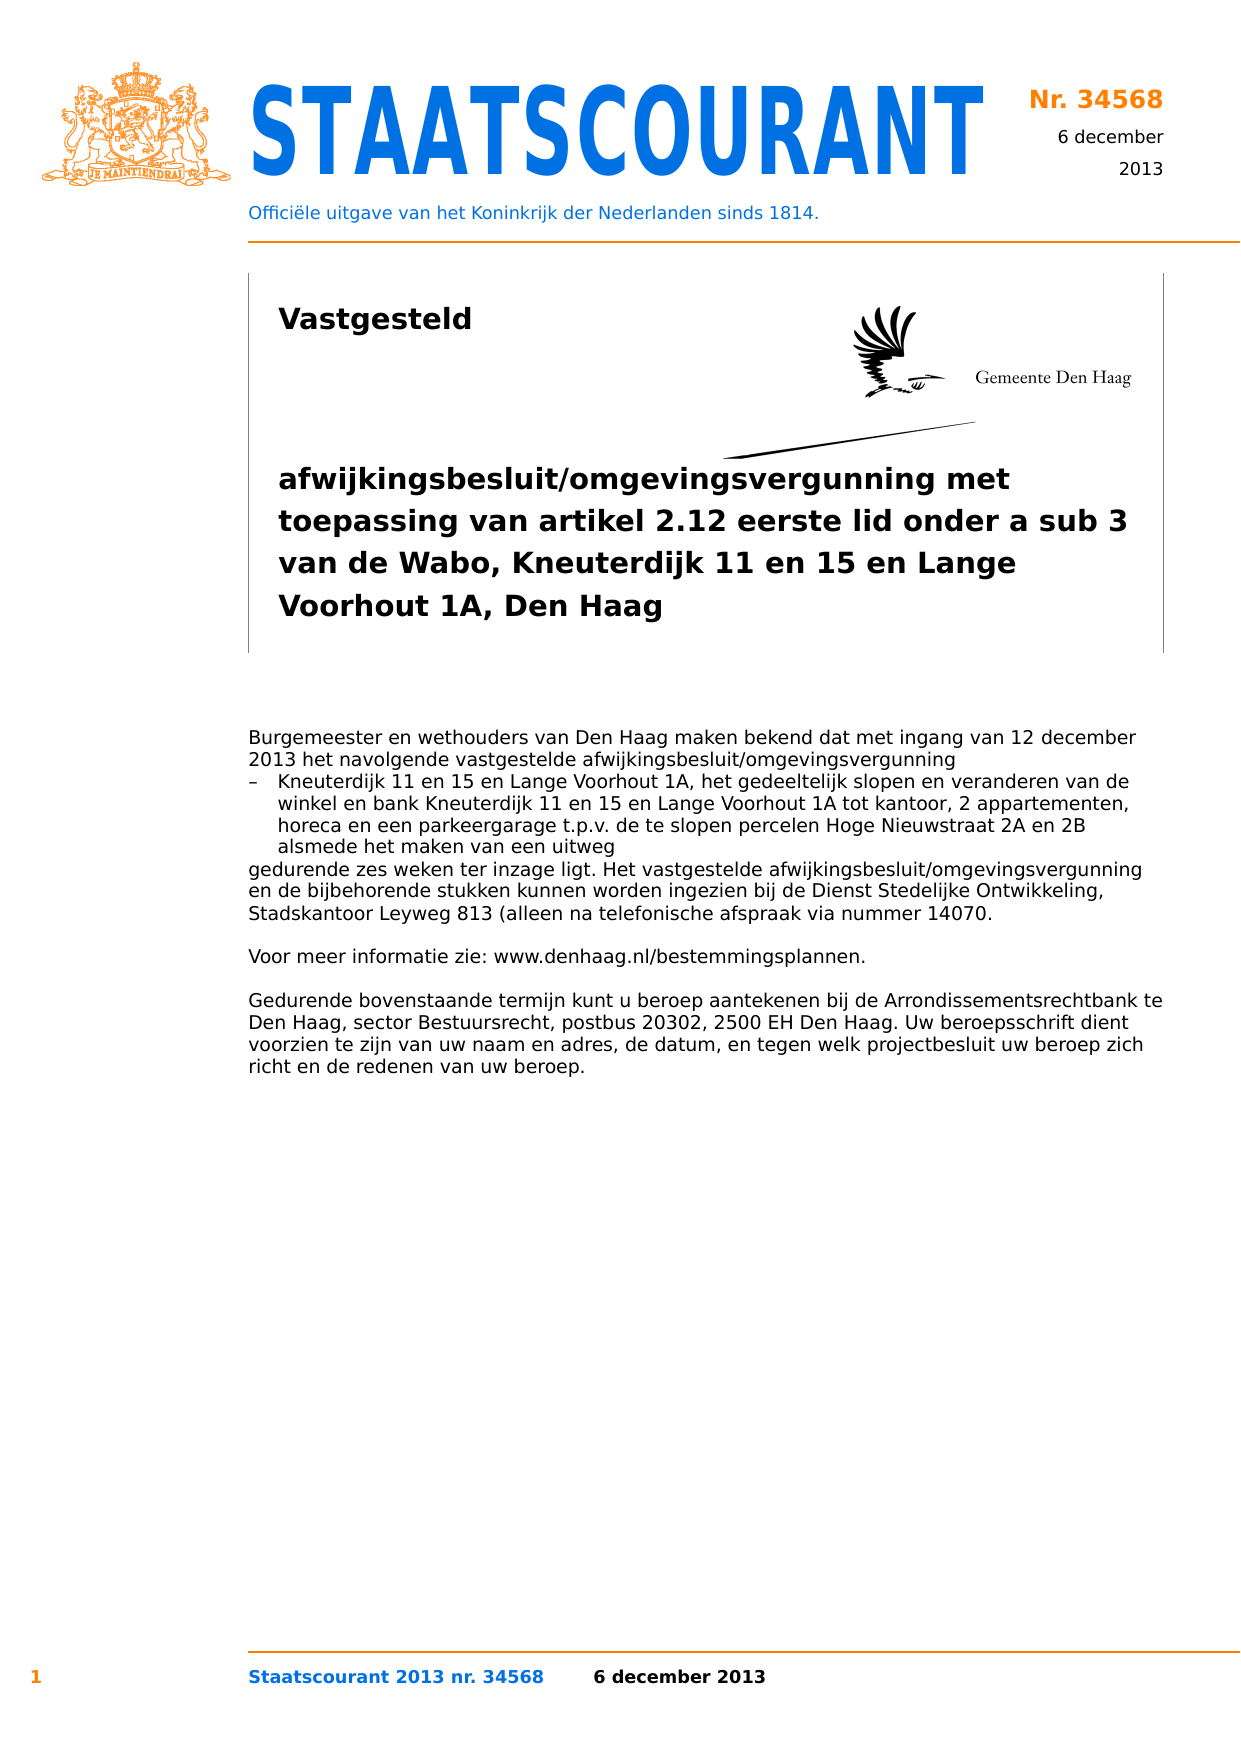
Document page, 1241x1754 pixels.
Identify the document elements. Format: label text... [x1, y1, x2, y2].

table_header STAATSCOURANT [248, 62, 998, 203]
text Voor meer informatie zie: www.denhaag.nl/bestemmingsplannen. [248, 946, 1163, 968]
text Gedurende bovenstaande termijn kunt u beroep aantekenen bij de Arrondissementsrechtbank te Den Haag, sector Bestuursrecht, postbus 20302, 2500 EH Den Haag. Uw beroepsschrift dient voorzien te zijn van uw naam en adres, de datum, en tegen welk projectbesluit uw beroep zich richt en de redenen van uw beroep. [248, 990, 1163, 1078]
text – Kneuterdijk 11 en 15 en Lange Voorhout 1A, het gedeeltelijk slopen en veranderen van de winkel en bank Kneuterdijk 11 en 15 en Lange Voorhout 1A tot kantoor, 2 appartementen, horeca en een parkeergarage t.p.v. de te slopen percelen Hoge Nieuwstraat 2A en 2B alsmede het maken van een uitweg [248, 771, 1163, 858]
picture [720, 302, 1134, 462]
text Burgemeester en wethouders van Den Haag maken bekend dat met ingang van 12 december 2013 het navolgende vastgestelde afwijkingsbesluit/omgevingsvergunning [248, 727, 1163, 771]
table_cell 2013 [998, 153, 1240, 203]
table_cell Officiële uitgave van het Koninkrijk der Nederlanden sinds 1814. [248, 203, 1240, 241]
picture [41, 62, 231, 186]
table_cell 6 december [998, 121, 1240, 153]
table_header [25, 62, 248, 241]
subtitle Vastgesteld afwijkingsbesluit/omgevingsvergunning met toepassing van artikel 2.12 eerste lid onder a sub 3 van de Wabo, Kneuterdijk 11 en 15 en Lange Voorhout 1A, Den Haag [249, 273, 1163, 653]
table_header Nr. 34568 [998, 62, 1240, 121]
text gedurende zes weken ter inzage ligt. Het vastgestelde afwijkingsbesluit/omgevingsvergunning en de bijbehorende stukken kunnen worden ingezien bij de Dienst Stedelijke Ontwikkeling, Stadskantoor Leyweg 813 (alleen na telefonische afspraak via nummer 14070. [248, 858, 1163, 924]
